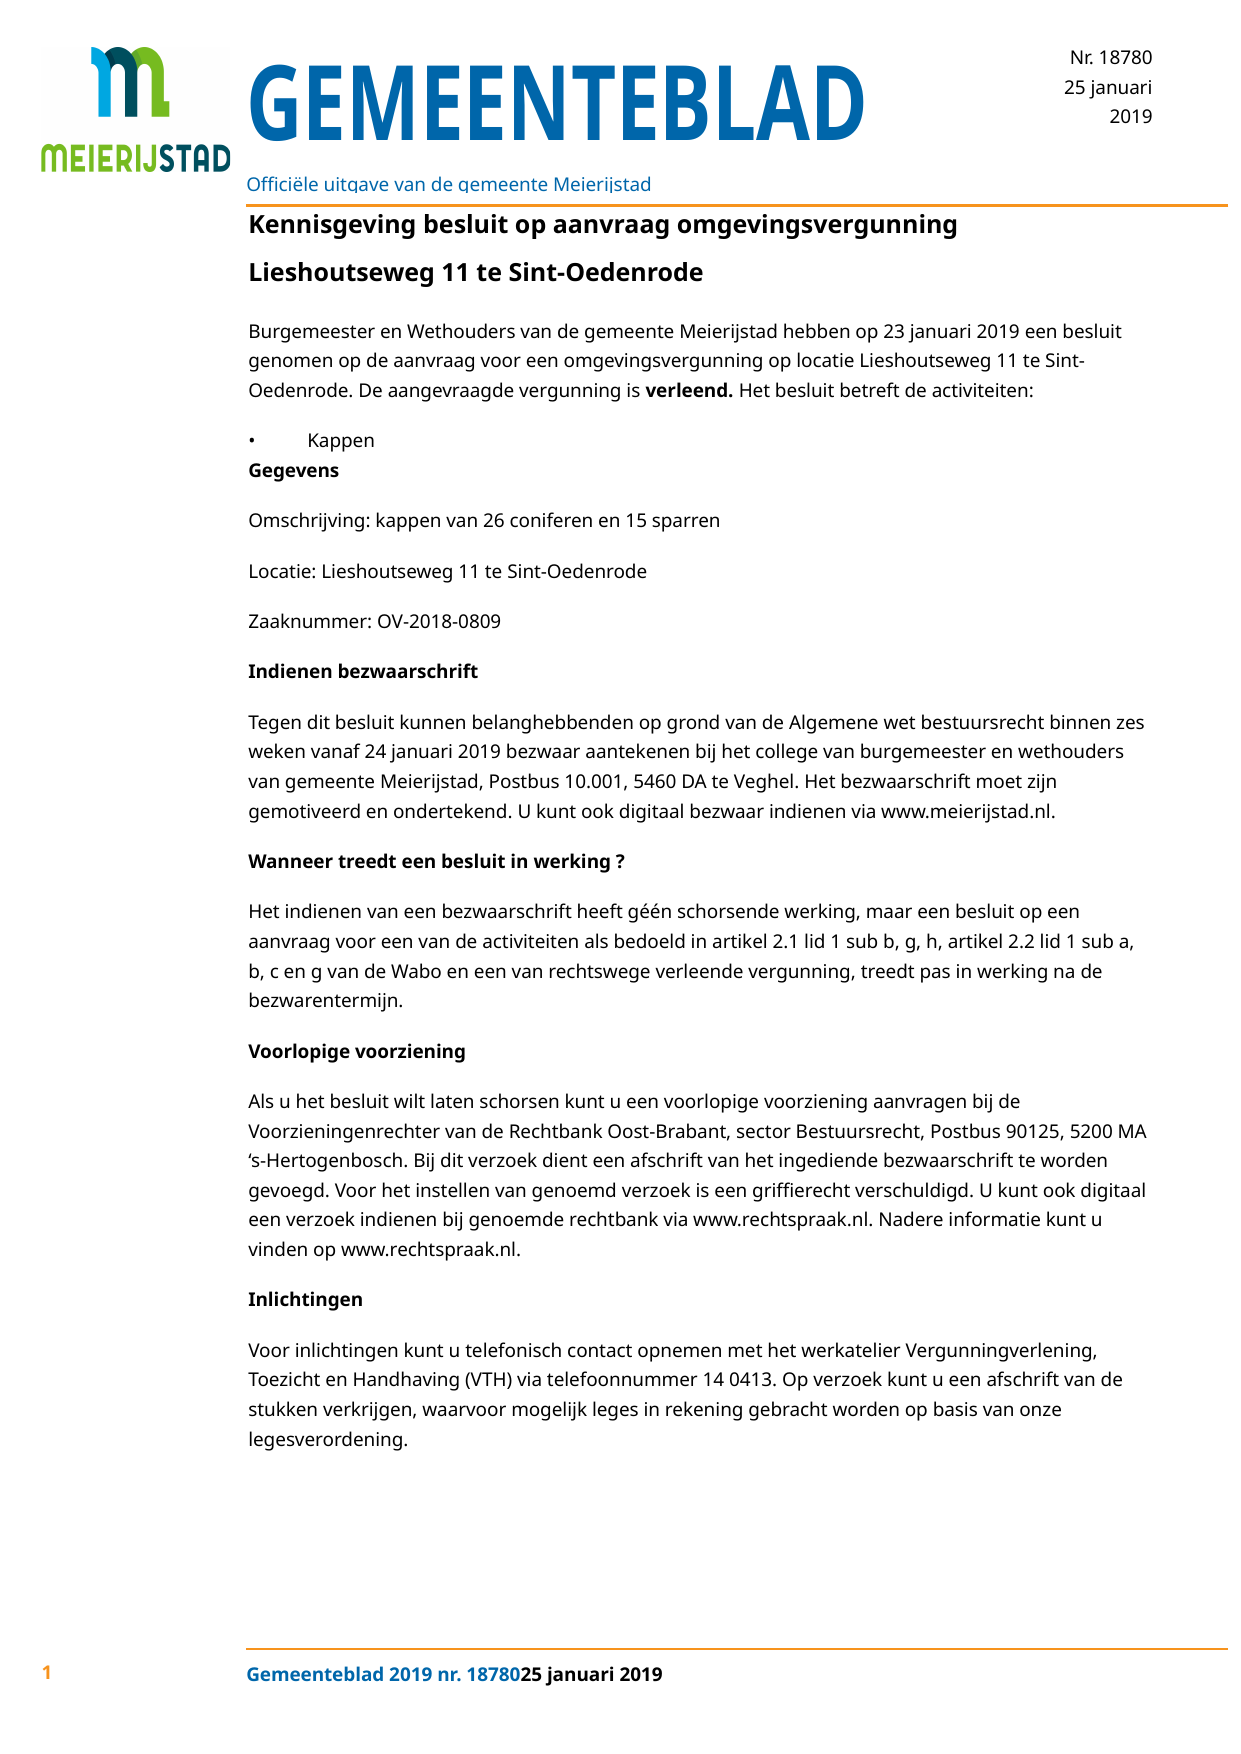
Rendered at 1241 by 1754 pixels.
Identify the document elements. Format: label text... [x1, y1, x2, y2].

list Kappen [248, 427, 1152, 453]
text Voorlopige voorziening [248, 1038, 1152, 1064]
text Wanneer treedt een besluit in werking ? [248, 848, 1152, 874]
text Voor inlichtingen kunt u telefonisch contact opnemen met het werkatelier Vergunningverlening, Toezicht en Handhaving (VTH) via telefoonnummer 14 0413. Op verzoek kunt u een afschrift van de stukken verkrijgen, waarvoor mogelijk leges in rekening gebracht worden op basis van onze legesverordening. [248, 1337, 1152, 1452]
text Locatie: Lieshoutseweg 11 te Sint-Oedenrode [248, 558, 1152, 584]
text Gegevens [248, 457, 1152, 483]
text Tegen dit besluit kunnen belanghebbenden op grond van de Algemene wet bestuursrecht binnen zes weken vanaf 24 januari 2019 bezwaar aantekenen bij het college van burgemeester en wethouders van gemeente Meierijstad, Postbus 10.001, 5460 DA te Veghel. Het bezwaarschrift moet zijn gemotiveerd en ondertekend. U kunt ook digitaal bezwaar indienen via www.meierijstad.nl. [248, 709, 1152, 824]
text Inlichtingen [248, 1287, 1152, 1312]
picture [41, 47, 231, 172]
text Als u het besluit wilt laten schorsen kunt u een voorlopige voorziening aanvragen bij de Voorzieningenrechter van de Rechtbank Oost-Brabant, sector Bestuursrecht, Postbus 90125, 5200 MA ‘s-Hertogenbosch. Bij dit verzoek dient een afschrift van het ingediende bezwaarschrift te worden gevoegd. Voor het instellen van genoemd verzoek is een griffierecht verschuldigd. U kunt ook digitaal een verzoek indienen bij genoemde rechtbank via www.rechtspraak.nl. Nadere informatie kunt u vinden op www.rechtspraak.nl. [248, 1088, 1152, 1262]
text Kennisgeving besluit op aanvraag omgevingsvergunning Lieshoutseweg 11 te Sint-Oedenrode [248, 207, 1152, 288]
text Omschrijving: kappen van 26 coniferen en 15 sparren [248, 507, 1152, 533]
text Het indienen van een bezwaarschrift heeft géén schorsende werking, maar een besluit op een aanvraag voor een van de activiteiten als bedoeld in artikel 2.1 lid 1 sub b, g, h, artikel 2.2 lid 1 sub a, b, c en g van de Wabo en een van rechtswege verleende vergunning, treedt pas in werking na de bezwarentermijn. [248, 899, 1152, 1013]
text Indienen bezwaarschrift [248, 659, 1152, 684]
text Zaaknummer: OV-2018-0809 [248, 608, 1152, 634]
text Burgemeester en Wethouders van de gemeente Meierijstad hebben op 23 januari 2019 een besluit genomen op de aanvraag voor een omgevingsvergunning op locatie Lieshoutseweg 11 te Sint-Oedenrode. De aangevraagde vergunning is verleend. Het besluit betreft de activiteiten: [248, 318, 1152, 403]
